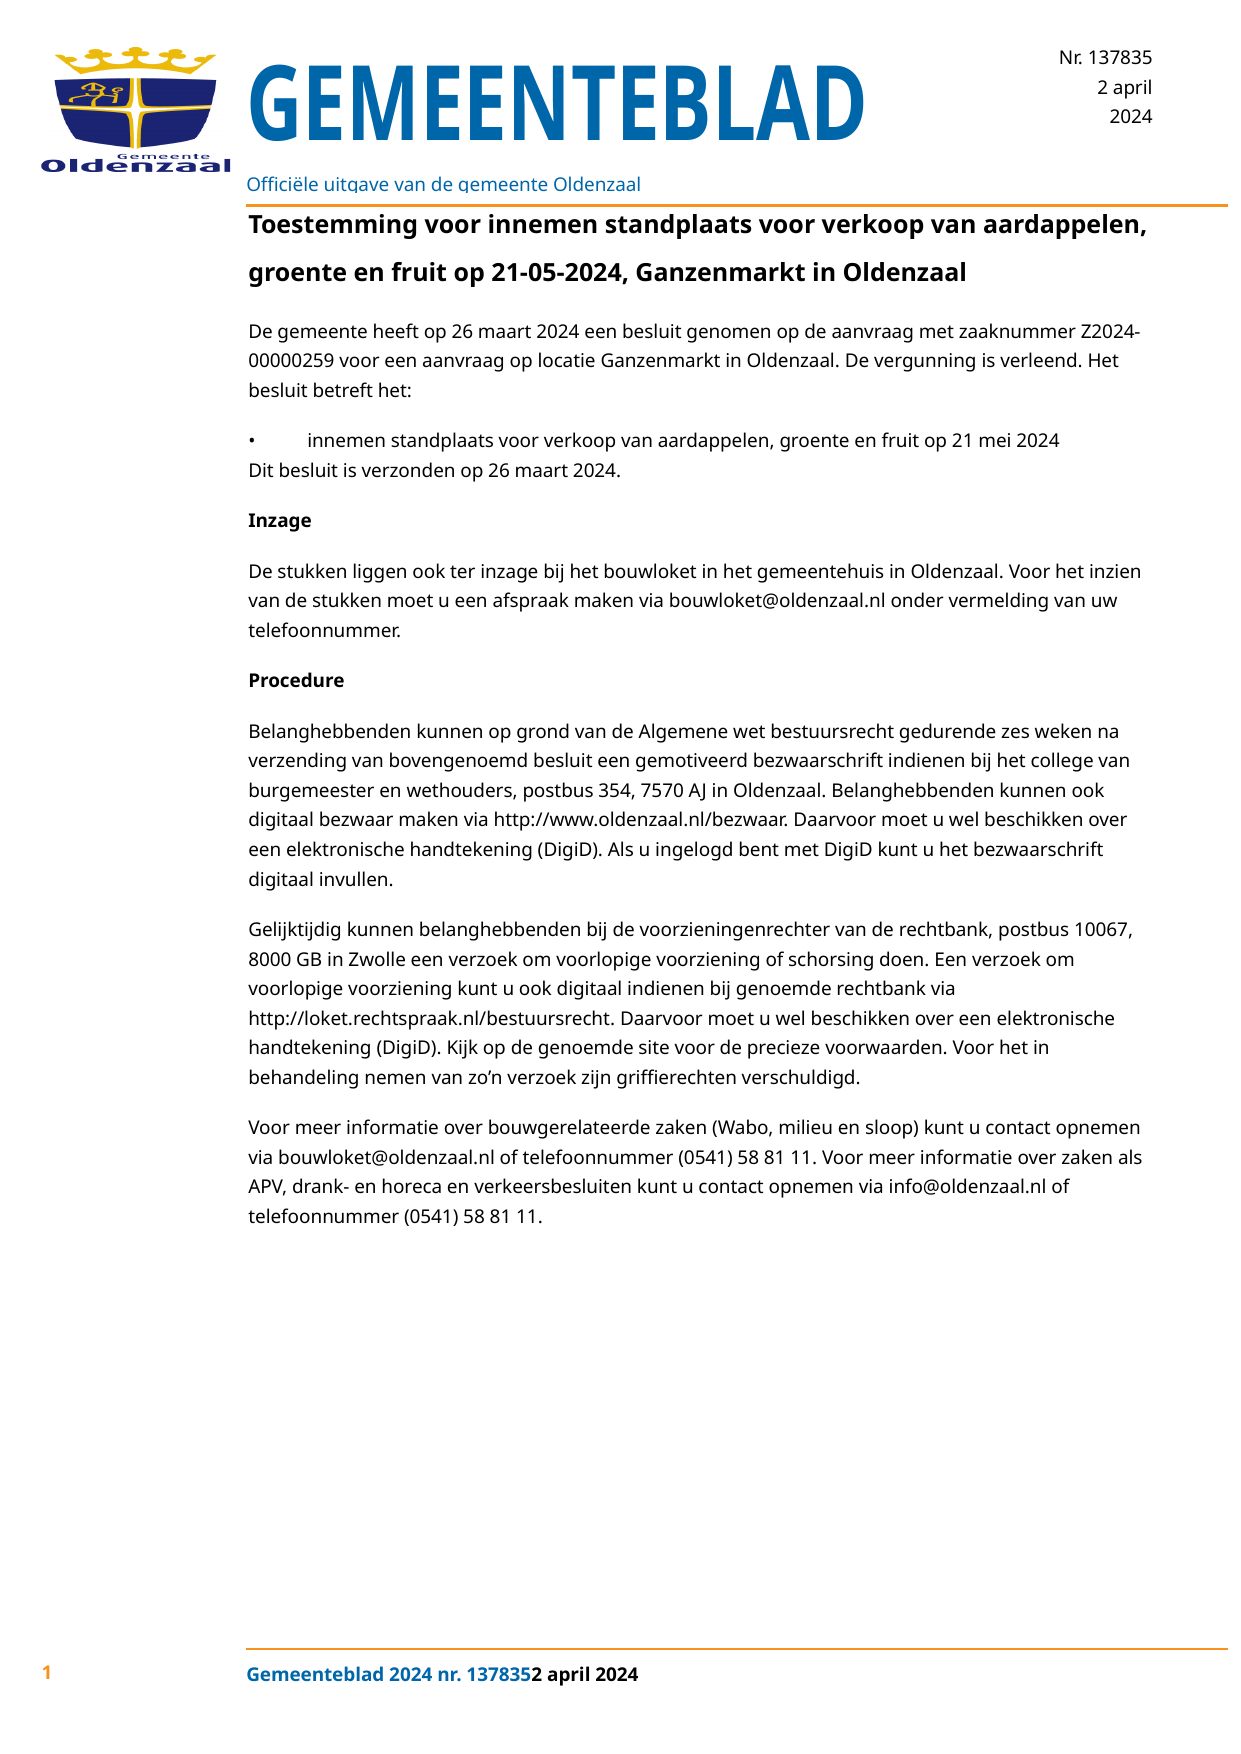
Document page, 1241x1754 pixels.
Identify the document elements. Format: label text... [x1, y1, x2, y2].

list innemen standplaats voor verkoop van aardappelen, groente en fruit op 21 mei 2024 [248, 427, 1152, 453]
text Dit besluit is verzonden op 26 maart 2024. [248, 457, 1152, 483]
text Inzage [248, 507, 1152, 533]
text Belanghebbenden kunnen op grond van de Algemene wet bestuursrecht gedurende zes weken na verzending van bovengenoemd besluit een gemotiveerd bezwaarschrift indienen bij het college van burgemeester en wethouders, postbus 354, 7570 AJ in Oldenzaal. Belanghebbenden kunnen ook digitaal bezwaar maken via http://www.oldenzaal.nl/bezwaar. Daarvoor moet u wel beschikken over een elektronische handtekening (DigiD). Als u ingelogd bent met DigiD kunt u het bezwaarschrift digitaal invullen. [248, 718, 1152, 892]
text De gemeente heeft op 26 maart 2024 een besluit genomen op de aanvraag met zaaknummer Z2024-00000259 voor een aanvraag op locatie Ganzenmarkt in Oldenzaal. De vergunning is verleend. Het besluit betreft het: [248, 318, 1152, 403]
text Voor meer informatie over bouwgerelateerde zaken (Wabo, milieu en sloop) kunt u contact opnemen via bouwloket@oldenzaal.nl of telefoonnummer (0541) 58 81 11. Voor meer informatie over zaken als APV, drank- en horeca en verkeersbesluiten kunt u contact opnemen via info@oldenzaal.nl of telefoonnummer (0541) 58 81 11. [248, 1114, 1152, 1229]
text Toestemming voor innemen standplaats voor verkoop van aardappelen, groente en fruit op 21-05-2024, Ganzenmarkt in Oldenzaal [248, 207, 1152, 288]
picture [41, 47, 231, 172]
text Gelijktijdig kunnen belanghebbenden bij de voorzieningenrechter van de rechtbank, postbus 10067, 8000 GB in Zwolle een verzoek om voorlopige voorziening of schorsing doen. Een verzoek om voorlopige voorziening kunt u ook digitaal indienen bij genoemde rechtbank via http://loket.rechtspraak.nl/bestuursrecht. Daarvoor moet u wel beschikken over een elektronische handtekening (DigiD). Kijk op de genoemde site voor de precieze voorwaarden. Voor het in behandeling nemen van zo’n verzoek zijn griffierechten verschuldigd. [248, 916, 1152, 1090]
text Procedure [248, 667, 1152, 693]
text De stukken liggen ook ter inzage bij het bouwloket in het gemeentehuis in Oldenzaal. Voor het inzien van de stukken moet u een afspraak maken via bouwloket@oldenzaal.nl onder vermelding van uw telefoonnummer. [248, 558, 1152, 643]
